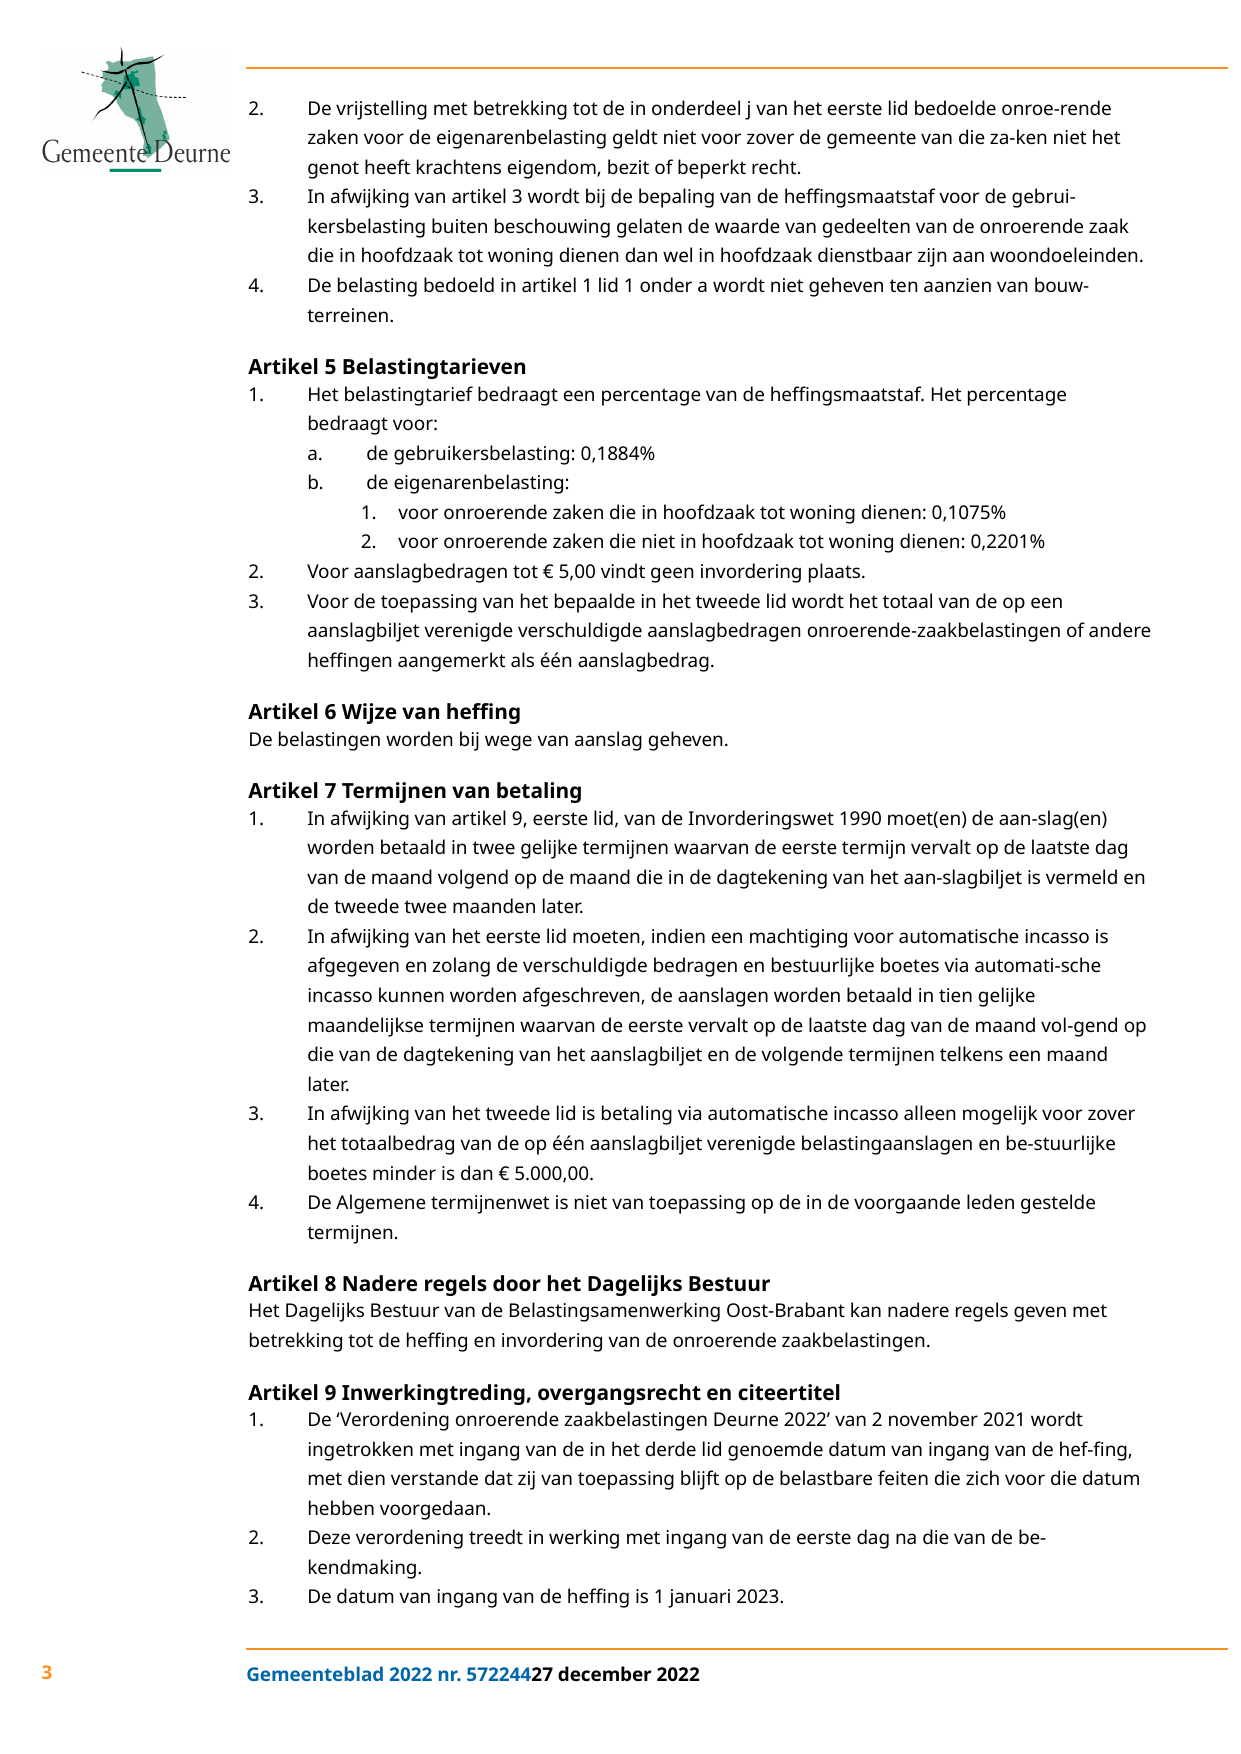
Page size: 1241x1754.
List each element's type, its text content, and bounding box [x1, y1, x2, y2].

list De ‘Verordening onroerende zaakbelastingen Deurne 2022’ van 2 november 2021 wordt ingetrokken met ingang van de in het derde lid genoemde datum van ingang van de hef-fing, met dien verstande dat zij van toepassing blijft op de belastbare feiten die zich voor die datum hebben voorgedaan. [248, 1406, 1152, 1521]
text Het Dagelijks Bestuur van de Belastingsamenwerking Oost-Brabant kan nadere regels geven met betrekking tot de heffing en invordering van de onroerende zaakbelastingen. [248, 1298, 1152, 1353]
list De datum van ingang van de heffing is 1 januari 2023. [248, 1584, 1152, 1609]
list de gebruikersbelasting: 0,1884% [307, 440, 1152, 466]
text Artikel 8 Nadere regels door het Dagelijks Bestuur [248, 1269, 1152, 1298]
list voor onroerende zaken die in hoofdzaak tot woning dienen: 0,1075% [361, 499, 1152, 525]
text Artikel 7 Termijnen van betaling [248, 776, 1152, 805]
list In afwijking van het eerste lid moeten, indien een machtiging voor automatische incasso is afgegeven en zolang de verschuldigde bedragen en bestuurlijke boetes via automati-sche incasso kunnen worden afgeschreven, de aanslagen worden betaald in tien gelijke maandelijkse termijnen waarvan de eerste vervalt op de laatste dag van de maand vol-gend op die van de dagtekening van het aanslagbiljet en de volgende termijnen telkens een maand later. [248, 923, 1152, 1097]
text De belastingen worden bij wege van aanslag geheven. [248, 726, 1152, 752]
list Voor de toepassing van het bepaalde in het tweede lid wordt het totaal van de op een aanslagbiljet verenigde verschuldigde aanslagbedragen onroerende-zaakbelastingen of andere heffingen aangemerkt als één aanslagbedrag. [248, 588, 1152, 673]
list In afwijking van artikel 3 wordt bij de bepaling van de heffingsmaatstaf voor de gebrui-kersbelasting buiten beschouwing gelaten de waarde van gedeelten van de onroerende zaak die in hoofdzaak tot woning dienen dan wel in hoofdzaak dienstbaar zijn aan woondoeleinden. [248, 183, 1152, 268]
text Artikel 5 Belastingtarieven [248, 352, 1152, 381]
list Voor aanslagbedragen tot € 5,00 vindt geen invordering plaats. [248, 558, 1152, 584]
list Deze verordening treedt in werking met ingang van de eerste dag na die van de be-kendmaking. [248, 1524, 1152, 1580]
list De vrijstelling met betrekking tot de in onderdeel j van het eerste lid bedoelde onroe-rende zaken voor de eigenarenbelasting geldt niet voor zover de gemeente van die za-ken niet het genot heeft krachtens eigendom, bezit of beperkt recht. [248, 95, 1152, 180]
list Het belastingtarief bedraagt een percentage van de heffingsmaatstaf. Het percentage bedraagt voor: [248, 381, 1152, 436]
picture [41, 47, 231, 172]
list De belasting bedoeld in artikel 1 lid 1 onder a wordt niet geheven ten aanzien van bouw-terreinen. [248, 272, 1152, 328]
list de eigenarenbelasting: [307, 469, 1152, 495]
list In afwijking van artikel 9, eerste lid, van de Invorderingswet 1990 moet(en) de aan-slag(en) worden betaald in twee gelijke termijnen waarvan de eerste termijn vervalt op de laatste dag van de maand volgend op de maand die in de dagtekening van het aan-slagbiljet is vermeld en de tweede twee maanden later. [248, 805, 1152, 919]
list voor onroerende zaken die niet in hoofdzaak tot woning dienen: 0,2201% [361, 529, 1152, 554]
text Artikel 6 Wijze van heffing [248, 697, 1152, 726]
list In afwijking van het tweede lid is betaling via automatische incasso alleen mogelijk voor zover het totaalbedrag van de op één aanslagbiljet verenigde belastingaanslagen en be-stuurlijke boetes minder is dan € 5.000,00. [248, 1101, 1152, 1185]
text Artikel 9 Inwerkingtreding, overgangsrecht en citeertitel [248, 1378, 1152, 1406]
list De Algemene termijnenwet is niet van toepassing op de in de voorgaande leden gestelde termijnen. [248, 1189, 1152, 1244]
